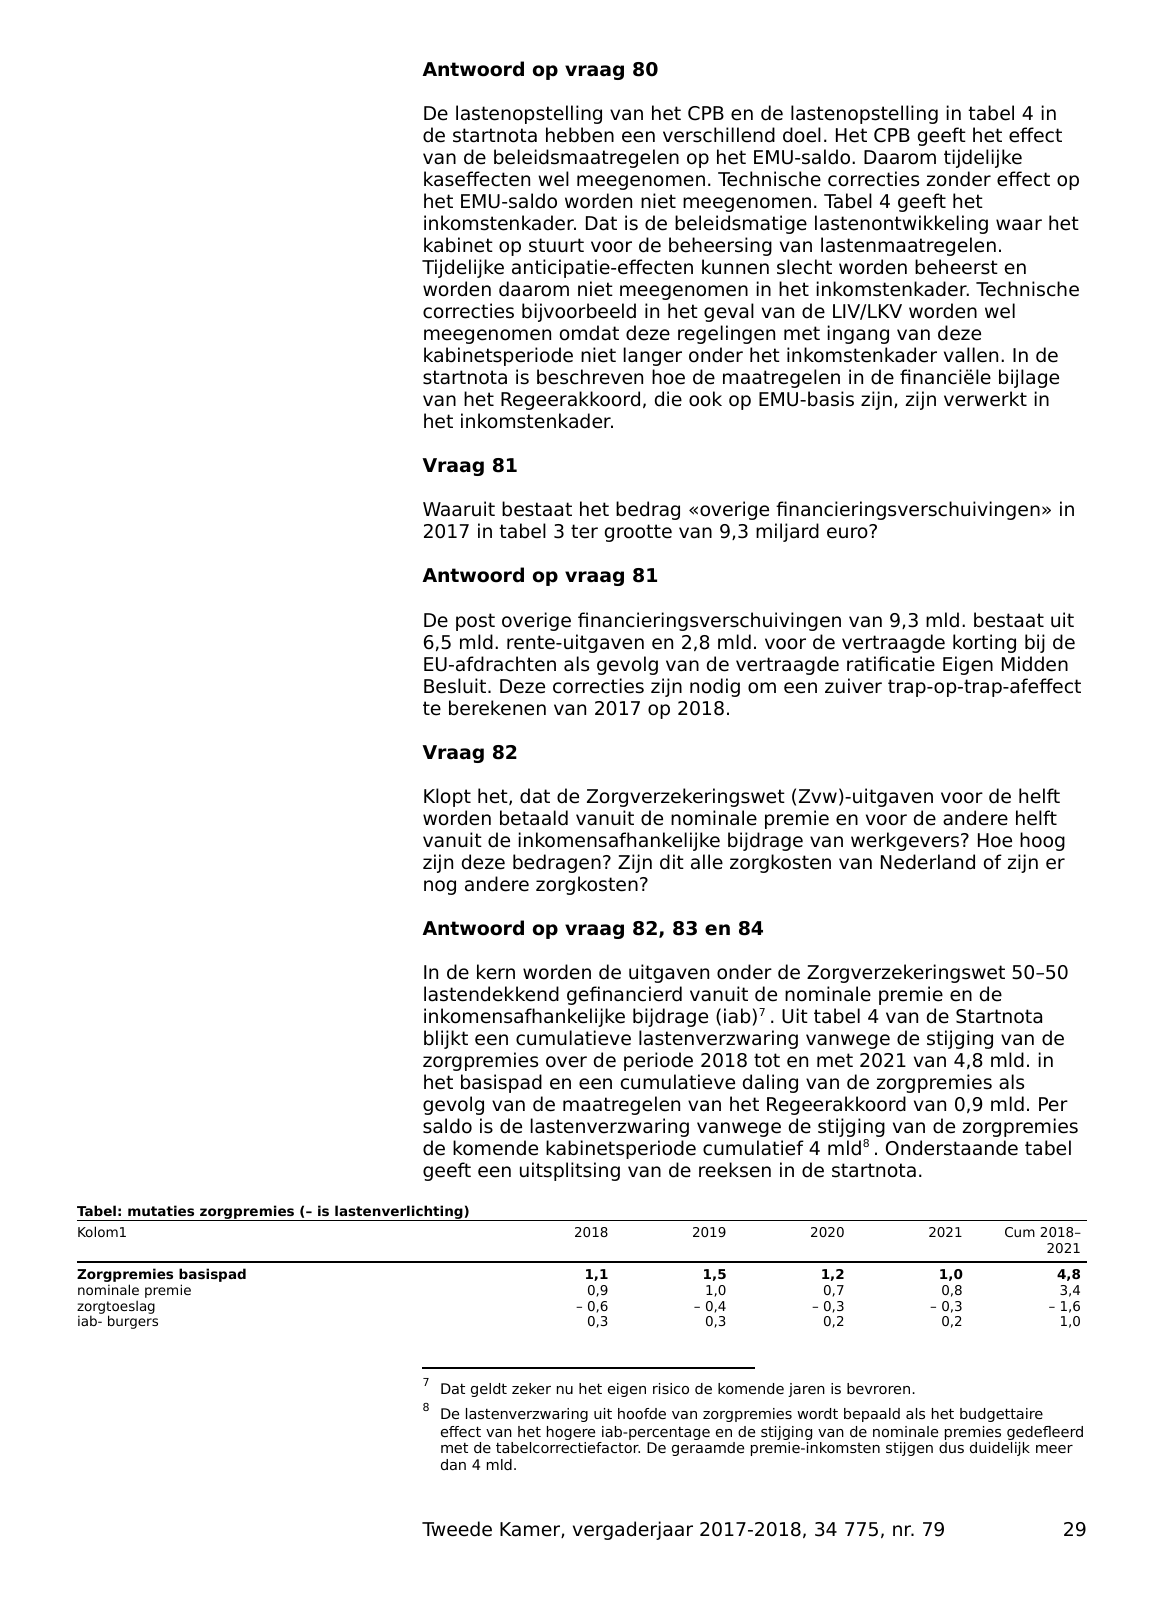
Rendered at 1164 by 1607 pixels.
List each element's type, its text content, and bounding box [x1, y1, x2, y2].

text In de kern worden de uitgaven onder de Zorgverzekeringswet 50–50 lastendekkend gefinancierd vanuit de nominale premie en de inkomensafhankelijke bijdrage (iab). Uit tabel 4 van de Startnota blijkt een cumulatieve lastenverzwaring vanwege de stijging van de zorgpremies over de periode 2018 tot en met 2021 van 4,8 mld. in het basispad en een cumulatieve daling van de zorgpremies als gevolg van de maatregelen van het Regeerakkoord van 0,9 mld. Per saldo is de lastenverzwaring vanwege de stijging van de zorgpremies de komende kabinetsperiode cumulatief 4 mld. Onderstaande tabel geeft een uitsplitsing van de reeksen in de startnota. [422, 962, 1087, 1182]
table_cell 2018 [496, 1221, 614, 1261]
table_cell 4,8 [969, 1263, 1087, 1283]
subtitle Vraag 82 [422, 742, 1087, 764]
subtitle Antwoord op vraag 82, 83 en 84 [422, 918, 1087, 940]
text De lastenverzwaring uit hoofde van zorgpremies wordt bepaald als het budgettaire effect van het hogere iab-percentage en de stijging van de nominale premies gedefleerd met de tabelcorrectiefactor. De geraamde premie-inkomsten stijgen dus duidelijk meer dan 4 mld. [422, 1402, 1087, 1474]
table_cell 0,7 [732, 1283, 850, 1298]
table_cell 1,5 [614, 1263, 732, 1283]
table_cell 1,2 [732, 1263, 850, 1283]
table_cell 0,3 [614, 1314, 732, 1330]
text Klopt het, dat de Zorgverzekeringswet (Zvw)-uitgaven voor de helft worden betaald vanuit de nominale premie en voor de andere helft vanuit de inkomensafhankelijke bijdrage van werkgevers? Hoe hoog zijn deze bedragen? Zijn dit alle zorgkosten van Nederland of zijn er nog andere zorgkosten? [422, 786, 1087, 896]
table_cell Zorgpremies basispad [77, 1263, 496, 1283]
table_cell – 0,3 [850, 1299, 968, 1314]
table_cell 1,0 [850, 1263, 968, 1283]
table_cell Cum 2018–2021 [969, 1221, 1087, 1261]
table_cell nominale premie [77, 1283, 496, 1298]
subtitle Antwoord op vraag 80 [422, 59, 1087, 81]
table_cell 0,3 [496, 1314, 614, 1330]
table_cell 1,0 [614, 1283, 732, 1298]
table_cell – 1,6 [969, 1299, 1087, 1314]
table_cell zorgtoeslag [77, 1299, 496, 1314]
text De post overige financieringsverschuivingen van 9,3 mld. bestaat uit 6,5 mld. rente-uitgaven en 2,8 mld. voor de vertraagde korting bij de EU-afdrachten als gevolg van de vertraagde ratificatie Eigen Midden Besluit. Deze correcties zijn nodig om een zuiver trap-op-trap-afeffect te berekenen van 2017 op 2018. [422, 609, 1087, 719]
table_cell 1,1 [496, 1263, 614, 1283]
table_cell 2019 [614, 1221, 732, 1261]
text Dat geldt zeker nu het eigen risico de komende jaren is bevroren. [422, 1377, 1087, 1399]
table_cell – 0,3 [732, 1299, 850, 1314]
text De lastenopstelling van het CPB en de lastenopstelling in tabel 4 in de startnota hebben een verschillend doel. Het CPB geeft het effect van de beleidsmaatregelen op het EMU-saldo. Daarom tijdelijke kaseffecten wel meegenomen. Technische correcties zonder effect op het EMU-saldo worden niet meegenomen. Tabel 4 geeft het inkomstenkader. Dat is de beleidsmatige lastenontwikkeling waar het kabinet op stuurt voor de beheersing van lastenmaatregelen. Tijdelijke anticipatie-effecten kunnen slecht worden beheerst en worden daarom niet meegenomen in het inkomstenkader. Technische correcties bijvoorbeeld in het geval van de LIV/LKV worden wel meegenomen omdat deze regelingen met ingang van deze kabinetsperiode niet langer onder het inkomstenkader vallen. In de startnota is beschreven hoe de maatregelen in de financiële bijlage van het Regeerakkoord, die ook op EMU-basis zijn, zijn verwerkt in het inkomstenkader. [422, 103, 1087, 433]
table_cell iab- burgers [77, 1314, 496, 1330]
table_cell 0,8 [850, 1283, 968, 1298]
table_cell 0,9 [496, 1283, 614, 1298]
subtitle Vraag 81 [422, 455, 1087, 477]
table_header Tabel: mutaties zorgpremies (– is lastenverlichting) [77, 1204, 1087, 1219]
table_cell 2021 [850, 1221, 968, 1261]
table_cell 3,4 [969, 1283, 1087, 1298]
subtitle Antwoord op vraag 81 [422, 565, 1087, 587]
table_cell 0,2 [850, 1314, 968, 1330]
table_cell – 0,6 [496, 1299, 614, 1314]
table_cell – 0,4 [614, 1299, 732, 1314]
table_cell 1,0 [969, 1314, 1087, 1330]
text Waaruit bestaat het bedrag «overige financieringsverschuivingen» in 2017 in tabel 3 ter grootte van 9,3 miljard euro? [422, 499, 1087, 543]
table_cell Kolom1 [77, 1221, 496, 1261]
table_cell 2020 [732, 1221, 850, 1261]
table_cell 0,2 [732, 1314, 850, 1330]
